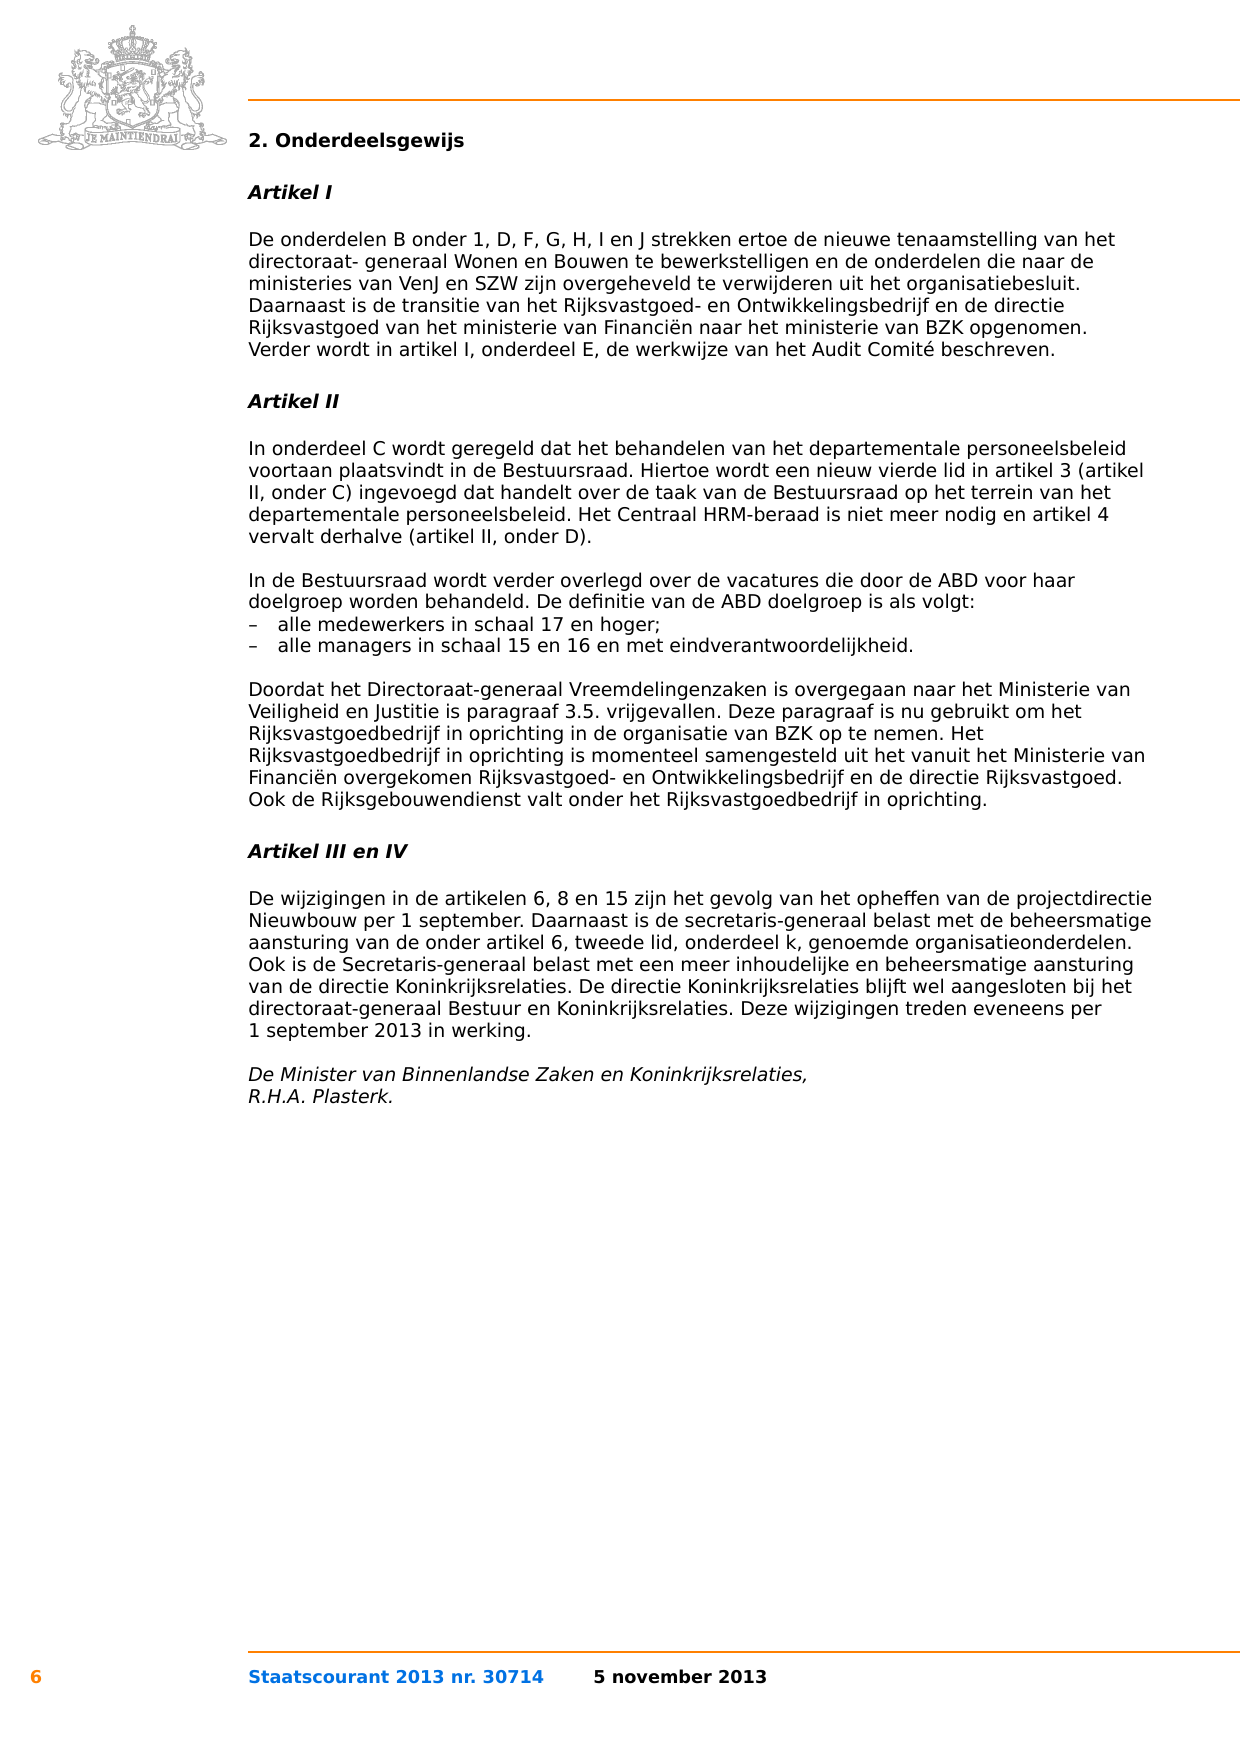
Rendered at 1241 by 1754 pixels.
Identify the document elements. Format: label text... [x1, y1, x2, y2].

text Verder wordt in artikel I, onderdeel E, de werkwijze van het Audit Comité beschreven. [248, 339, 1163, 361]
text In de Bestuursraad wordt verder overlegd over de vacatures die door de ABD voor haar doelgroep worden behandeld. De definitie van de ABD doelgroep is als volgt: [248, 569, 1163, 613]
text De Minister van Binnenlandse Zaken en Koninkrijksrelaties, R.H.A. Plasterk. [248, 1064, 1163, 1108]
text – alle medewerkers in schaal 17 en hoger; [248, 613, 1163, 635]
subtitle 2. Onderdeelsgewijs [248, 130, 1163, 152]
text – alle managers in schaal 15 en 16 en met eindverantwoordelijkheid. [248, 635, 1163, 657]
text In onderdeel C wordt geregeld dat het behandelen van het departementale personeelsbeleid voortaan plaatsvindt in de Bestuursraad. Hiertoe wordt een nieuw vierde lid in artikel 3 (artikel II, onder C) ingevoegd dat handelt over de taak van de Bestuursraad op het terrein van het departementale personeelsbeleid. Het Centraal HRM-beraad is niet meer nodig en artikel 4 vervalt derhalve (artikel II, onder D). [248, 438, 1163, 548]
text De onderdelen B onder 1, D, F, G, H, I en J strekken ertoe de nieuwe tenaamstelling van het directoraat- generaal Wonen en Bouwen te bewerkstelligen en de onderdelen die naar de ministeries van VenJ en SZW zijn overgeheveld te verwijderen uit het organisatiebesluit. [248, 229, 1163, 295]
subtitle Artikel I [248, 182, 1163, 204]
text Doordat het Directoraat-generaal Vreemdelingenzaken is overgegaan naar het Ministerie van Veiligheid en Justitie is paragraaf 3.5. vrijgevallen. Deze paragraaf is nu gebruikt om het Rijksvastgoedbedrijf in oprichting in de organisatie van BZK op te nemen. Het Rijksvastgoedbedrijf in oprichting is momenteel samengesteld uit het vanuit het Ministerie van Financiën overgekomen Rijksvastgoed- en Ontwikkelingsbedrijf en de directie Rijksvastgoed. Ook de Rijksgebouwendienst valt onder het Rijksvastgoedbedrijf in oprichting. [248, 679, 1163, 811]
text De wijzigingen in de artikelen 6, 8 en 15 zijn het gevolg van het opheffen van de projectdirectie Nieuwbouw per 1 september. Daarnaast is de secretaris-generaal belast met de beheersmatige aansturing van de onder artikel 6, tweede lid, onderdeel k, genoemde organisatieonderdelen. Ook is de Secretaris-generaal belast met een meer inhoudelijke en beheersmatige aansturing van de directie Koninkrijksrelaties. De directie Koninkrijksrelaties blijft wel aangesloten bij het directoraat-generaal Bestuur en Koninkrijksrelaties. Deze wijzigingen treden eveneens per 1 september 2013 in werking. [248, 888, 1163, 1042]
subtitle Artikel III en IV [248, 841, 1163, 863]
text Daarnaast is de transitie van het Rijksvastgoed- en Ontwikkelingsbedrijf en de directie Rijksvastgoed van het ministerie van Financiën naar het ministerie van BZK opgenomen. [248, 295, 1163, 339]
picture [38, 25, 227, 150]
subtitle Artikel II [248, 391, 1163, 413]
